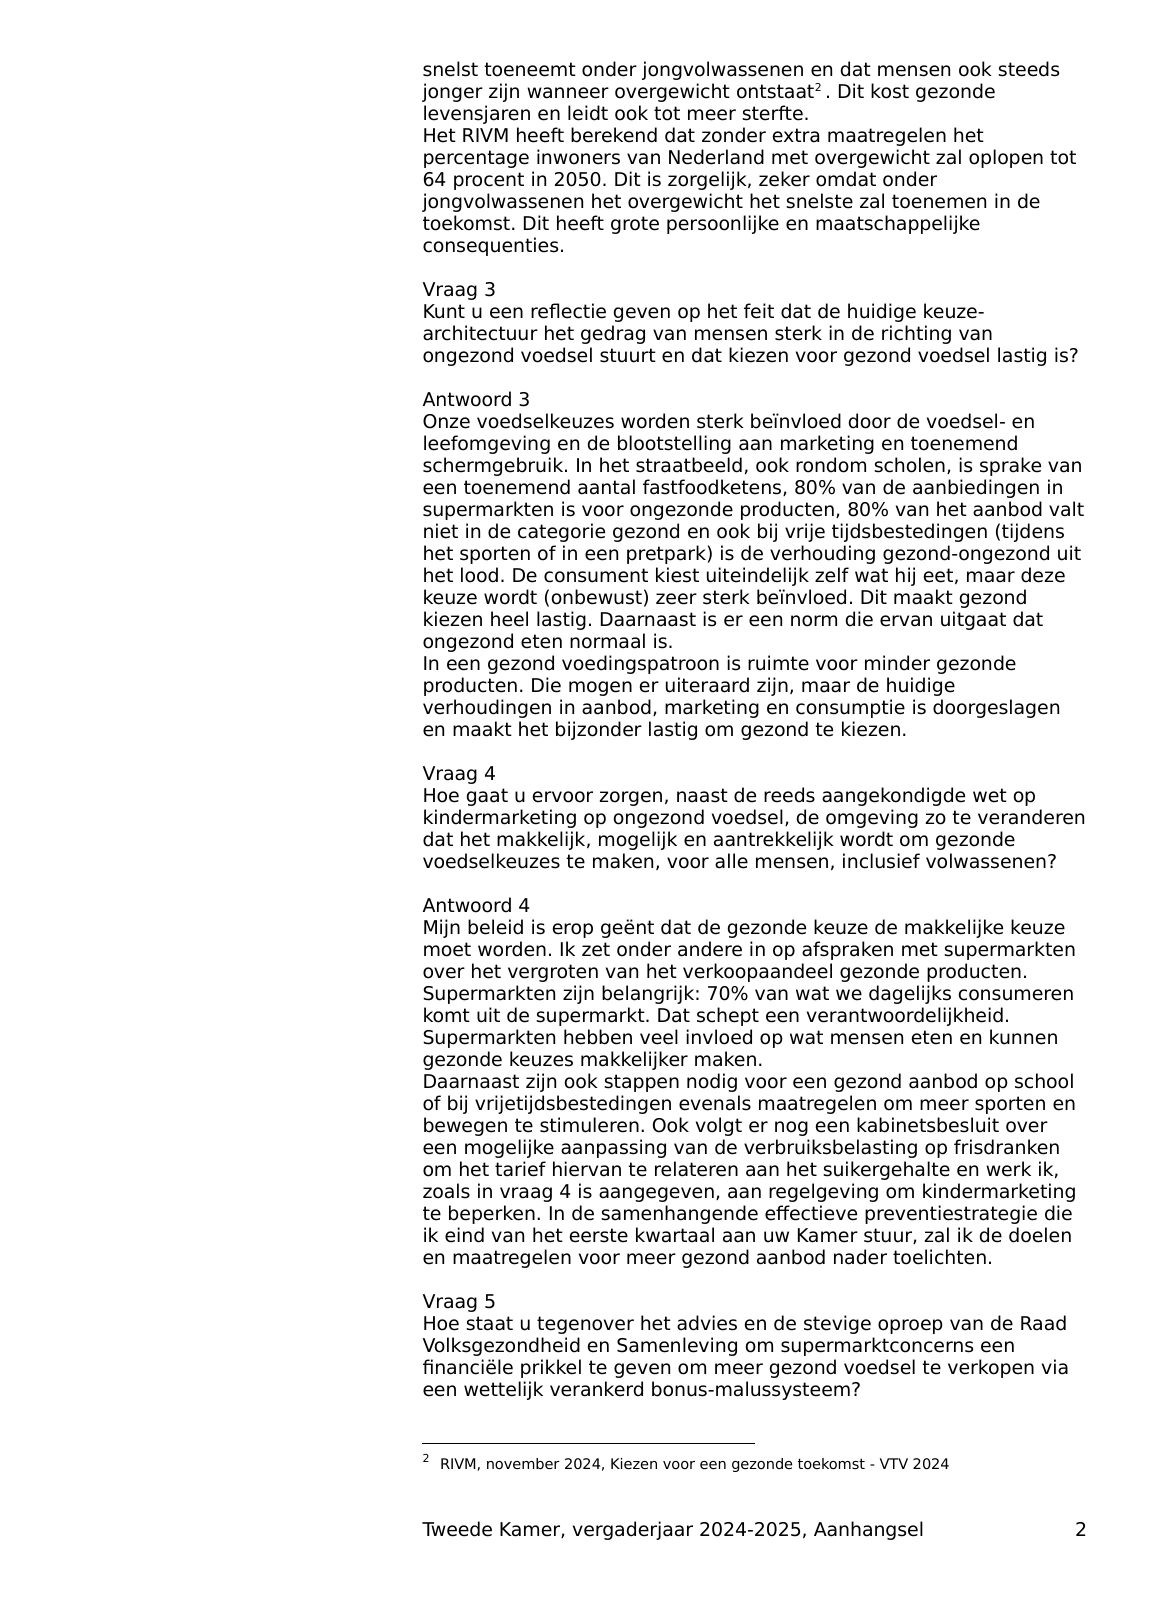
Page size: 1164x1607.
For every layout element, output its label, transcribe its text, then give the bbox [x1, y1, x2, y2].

text Het RIVM heeft berekend dat zonder extra maatregelen het percentage inwoners van Nederland met overgewicht zal oplopen tot 64 procent in 2050. Dit is zorgelijk, zeker omdat onder jongvolwassenen het overgewicht het snelste zal toenemen in de toekomst. Dit heeft grote persoonlijke en maatschappelijke consequenties. [422, 125, 1087, 257]
text Onze voedselkeuzes worden sterk beïnvloed door de voedsel- en leefomgeving en de blootstelling aan marketing en toenemend schermgebruik. In het straatbeeld, ook rondom scholen, is sprake van een toenemend aantal fastfoodketens, 80% van de aanbiedingen in supermarkten is voor ongezonde producten, 80% van het aanbod valt niet in de categorie gezond en ook bij vrije tijdsbestedingen (tijdens het sporten of in een pretpark) is de verhouding gezond-ongezond uit het lood. De consument kiest uiteindelijk zelf wat hij eet, maar deze keuze wordt (onbewust) zeer sterk beïnvloed. Dit maakt gezond kiezen heel lastig. Daarnaast is er een norm die ervan uitgaat dat ongezond eten normaal is. [422, 411, 1087, 653]
text RIVM, november 2024, Kiezen voor een gezonde toekomst - VTV 2024 [422, 1452, 1087, 1474]
text Mijn beleid is erop geënt dat de gezonde keuze de makkelijke keuze moet worden. Ik zet onder andere in op afspraken met supermarkten over het vergroten van het verkoopaandeel gezonde producten. Supermarkten zijn belangrijk: 70% van wat we dagelijks consumeren komt uit de supermarkt. Dat schept een verantwoordelijkheid. Supermarkten hebben veel invloed op wat mensen eten en kunnen gezonde keuzes makkelijker maken. [422, 917, 1087, 1071]
text Vraag 4 [422, 763, 1087, 785]
text In een gezond voedingspatroon is ruimte voor minder gezonde producten. Die mogen er uiteraard zijn, maar de huidige verhoudingen in aanbod, marketing en consumptie is doorgeslagen en maakt het bijzonder lastig om gezond te kiezen. [422, 653, 1087, 741]
text snelst toeneemt onder jongvolwassenen en dat mensen ook steeds jonger zijn wanneer overgewicht ontstaat. Dit kost gezonde levensjaren en leidt ook tot meer sterfte. [422, 59, 1087, 125]
text Antwoord 4 [422, 895, 1087, 917]
text Daarnaast zijn ook stappen nodig voor een gezond aanbod op school of bij vrijetijdsbestedingen evenals maatregelen om meer sporten en bewegen te stimuleren. Ook volgt er nog een kabinetsbesluit over een mogelijke aanpassing van de verbruiksbelasting op frisdranken om het tarief hiervan te relateren aan het suikergehalte en werk ik, zoals in vraag 4 is aangegeven, aan regelgeving om kindermarketing te beperken. In de samenhangende effectieve preventiestrategie die ik eind van het eerste kwartaal aan uw Kamer stuur, zal ik de doelen en maatregelen voor meer gezond aanbod nader toelichten. [422, 1071, 1087, 1269]
text Hoe staat u tegenover het advies en de stevige oproep van de Raad Volksgezondheid en Samenleving om supermarktconcerns een financiële prikkel te geven om meer gezond voedsel te verkopen via een wettelijk verankerd bonus-malussysteem? [422, 1313, 1087, 1401]
text Vraag 3 [422, 279, 1087, 301]
text Vraag 5 [422, 1291, 1087, 1313]
text Kunt u een reflectie geven op het feit dat de huidige keuze-architectuur het gedrag van mensen sterk in de richting van ongezond voedsel stuurt en dat kiezen voor gezond voedsel lastig is? [422, 301, 1087, 367]
text Hoe gaat u ervoor zorgen, naast de reeds aangekondigde wet op kindermarketing op ongezond voedsel, de omgeving zo te veranderen dat het makkelijk, mogelijk en aantrekkelijk wordt om gezonde voedselkeuzes te maken, voor alle mensen, inclusief volwassenen? [422, 785, 1087, 873]
text Antwoord 3 [422, 389, 1087, 411]
